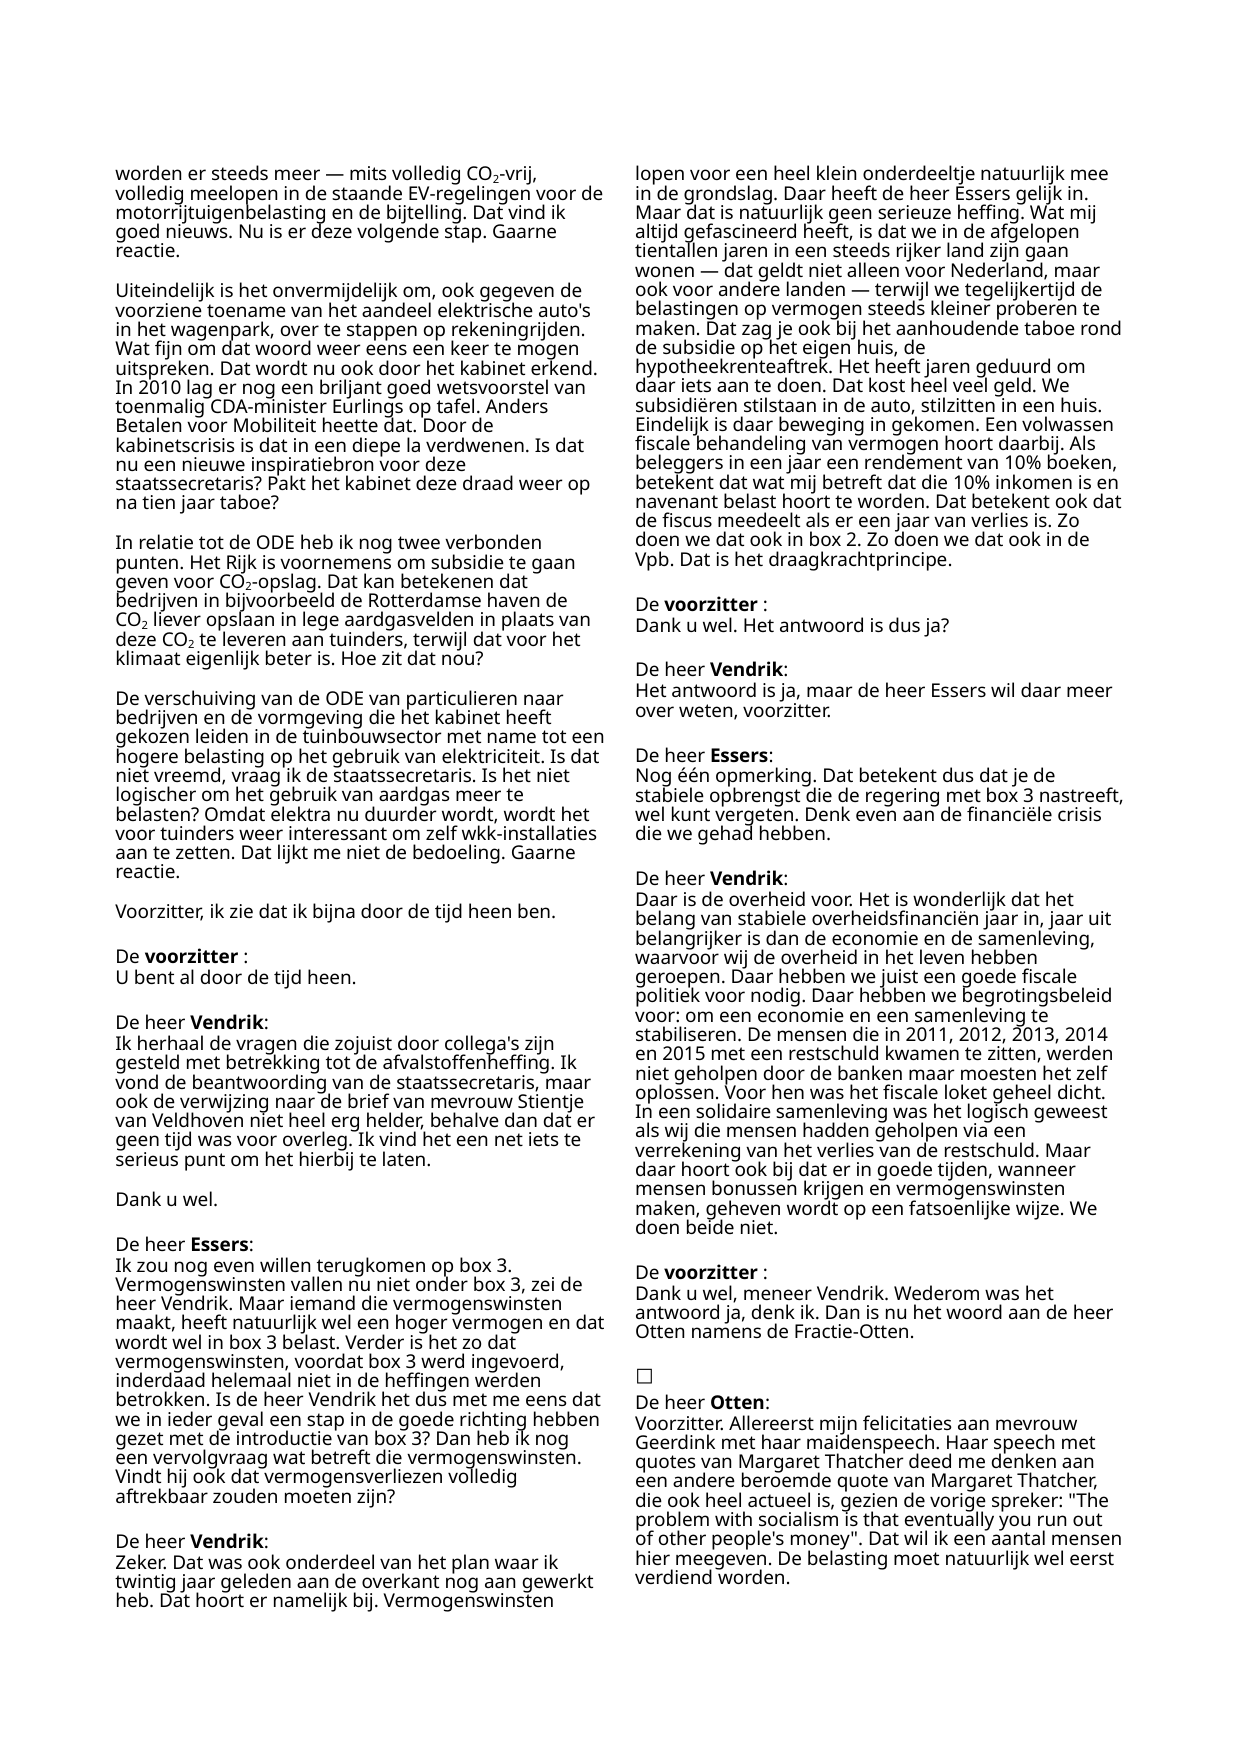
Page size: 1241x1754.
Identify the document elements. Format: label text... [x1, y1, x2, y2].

text worden er steeds meer — mits volledig CO2-vrij, volledig meelopen in de staande EV-regelingen voor de motorrijtuigenbelasting en de bijtelling. Dat vind ik goed nieuws. Nu is er deze volgende stap. Gaarne reactie. [115, 165, 605, 262]
text Uiteindelijk is het onvermijdelijk om, ook gegeven de voorziene toename van het aandeel elektrische auto's in het wagenpark, over te stappen op rekeningrijden. Wat fijn om dat woord weer eens een keer te mogen uitspreken. Dat wordt nu ook door het kabinet erkend. In 2010 lag er nog een briljant goed wetsvoorstel van toenmalig CDA-minister Eurlings op tafel. Anders Betalen voor Mobiliteit heette dat. Door de kabinetscrisis is dat in een diepe la verdwenen. Is dat nu een nieuwe inspiratiebron voor deze staatssecretaris? Pakt het kabinet deze draad weer op na tien jaar taboe? [115, 282, 605, 514]
text De voorzitter : [635, 591, 1125, 617]
text De heer Otten: [635, 1389, 1125, 1415]
text De voorzitter : [115, 943, 605, 969]
text Voorzitter, ik zie dat ik bijna door de tijd heen ben. [115, 903, 605, 923]
text Dank u wel. [115, 1191, 605, 1210]
text lopen voor een heel klein onderdeeltje natuurlijk mee in de grondslag. Daar heeft de heer Essers gelijk in. Maar dat is natuurlijk geen serieuze heffing. Wat mij altijd gefascineerd heeft, is dat we in de afgelopen tientallen jaren in een steeds rijker land zijn gaan wonen — dat geldt niet alleen voor Nederland, maar ook voor andere landen — terwijl we tegelijkertijd de belastingen op vermogen steeds kleiner proberen te maken. Dat zag je ook bij het aanhoudende taboe rond de subsidie op het eigen huis, de hypotheekrenteaftrek. Het heeft jaren geduurd om daar iets aan te doen. Dat kost heel veel geld. We subsidiëren stilstaan in de auto, stilzitten in een huis. Eindelijk is daar beweging in gekomen. Een volwassen fiscale behandeling van vermogen hoort daarbij. Als beleggers in een jaar een rendement van 10% boeken, betekent dat wat mij betreft dat die 10% inkomen is en navenant belast hoort te worden. Dat betekent ook dat de fiscus meedeelt als er een jaar van verlies is. Zo doen we dat ook in box 2. Zo doen we dat ook in de Vpb. Dat is het draagkrachtprincipe. [635, 165, 1125, 570]
text De heer Essers: [635, 742, 1125, 767]
text De heer Essers: [115, 1231, 605, 1257]
text De heer Vendrik: [115, 1528, 605, 1554]
text Het antwoord is ja, maar de heer Essers wil daar meer over weten, voorzitter. [635, 682, 1125, 721]
text Daar is de overheid voor. Het is wonderlijk dat het belang van stabiele overheidsfinanciën jaar in, jaar uit belangrijker is dan de economie en de samenleving, waarvoor wij de overheid in het leven hebben geroepen. Daar hebben we juist een goede fiscale politiek voor nodig. Daar hebben we begrotingsbeleid voor: om een economie en een samenleving te stabiliseren. De mensen die in 2011, 2012, 2013, 2014 en 2015 met een restschuld kwamen te zitten, werden niet geholpen door de banken maar moesten het zelf oplossen. Voor hen was het fiscale loket geheel dicht. In een solidaire samenleving was het logisch geweest als wij die mensen hadden geholpen via een verrekening van het verlies van de restschuld. Maar daar hoort ook bij dat er in goede tijden, wanneer mensen bonussen krijgen en vermogenswinsten maken, geheven wordt op een fatsoenlijke wijze. We doen beide niet. [635, 891, 1125, 1238]
text Ik herhaal de vragen die zojuist door collega's zijn gesteld met betrekking tot de afvalstoffenheffing. Ik vond de beantwoording van de staatssecretaris, maar ook de verwijzing naar de brief van mevrouw Stientje van Veldhoven niet heel erg helder, behalve dan dat er geen tijd was voor overleg. Ik vind het een net iets te serieus punt om het hierbij te laten. [115, 1035, 605, 1170]
text De voorzitter : [635, 1259, 1125, 1284]
text Nog één opmerking. Dat betekent dus dat je de stabiele opbrengst die de regering met box 3 nastreeft, wel kunt vergeten. Denk even aan de financiële crisis die we gehad hebben. [635, 767, 1125, 844]
text De heer Vendrik: [635, 657, 1125, 682]
text Zeker. Dat was ook onderdeel van het plan waar ik twintig jaar geleden aan de overkant nog aan gewerkt heb. Dat hoort er namelijk bij. Vermogenswinsten [115, 1554, 605, 1611]
text In relatie tot de ODE heb ik nog twee verbonden punten. Het Rijk is voornemens om subsidie te gaan geven voor CO2-opslag. Dat kan betekenen dat bedrijven in bijvoorbeeld de Rotterdamse haven de CO2 liever opslaan in lege aardgasvelden in plaats van deze CO2 te leveren aan tuinders, terwijl dat voor het klimaat eigenlijk beter is. Hoe zit dat nou? [115, 534, 605, 669]
text U bent al door de tijd heen. [115, 969, 605, 988]
text Ik zou nog even willen terugkomen op box 3. Vermogenswinsten vallen nu niet onder box 3, zei de heer Vendrik. Maar iemand die vermogenswinsten maakt, heeft natuurlijk wel een hoger vermogen en dat wordt wel in box 3 belast. Verder is het zo dat vermogenswinsten, voordat box 3 werd ingevoerd, inderdaad helemaal niet in de heffingen werden betrokken. Is de heer Vendrik het dus met me eens dat we in ieder geval een stap in de goede richting hebben gezet met de introductie van box 3? Dan heb ik nog een vervolgvraag wat betreft die vermogenswinsten. Vindt hij ook dat vermogensverliezen volledig aftrekbaar zouden moeten zijn? [115, 1257, 605, 1507]
text Dank u wel. Het antwoord is dus ja? [635, 617, 1125, 636]
text Voorzitter. Allereerst mijn felicitaties aan mevrouw Geerdink met haar maidenspeech. Haar speech met quotes van Margaret Thatcher deed me denken aan een andere beroemde quote van Margaret Thatcher, die ook heel actueel is, gezien de vorige spreker: "The problem with socialism is that eventually you run out of other people's money". Dat wil ik een aantal mensen hier meegeven. De belasting moet natuurlijk wel eerst verdiend worden. [635, 1415, 1125, 1588]
text ⬜ [635, 1363, 1125, 1389]
text De verschuiving van de ODE van particulieren naar bedrijven en de vormgeving die het kabinet heeft gekozen leiden in de tuinbouwsector met name tot een hogere belasting op het gebruik van elektriciteit. Is dat niet vreemd, vraag ik de staatssecretaris. Is het niet logischer om het gebruik van aardgas meer te belasten? Omdat elektra nu duurder wordt, wordt het voor tuinders weer interessant om zelf wkk-installaties aan te zetten. Dat lijkt me niet de bedoeling. Gaarne reactie. [115, 690, 605, 883]
text Dank u wel, meneer Vendrik. Wederom was het antwoord ja, denk ik. Dan is nu het woord aan de heer Otten namens de Fractie-Otten. [635, 1284, 1125, 1342]
text De heer Vendrik: [635, 865, 1125, 891]
text De heer Vendrik: [115, 1009, 605, 1035]
